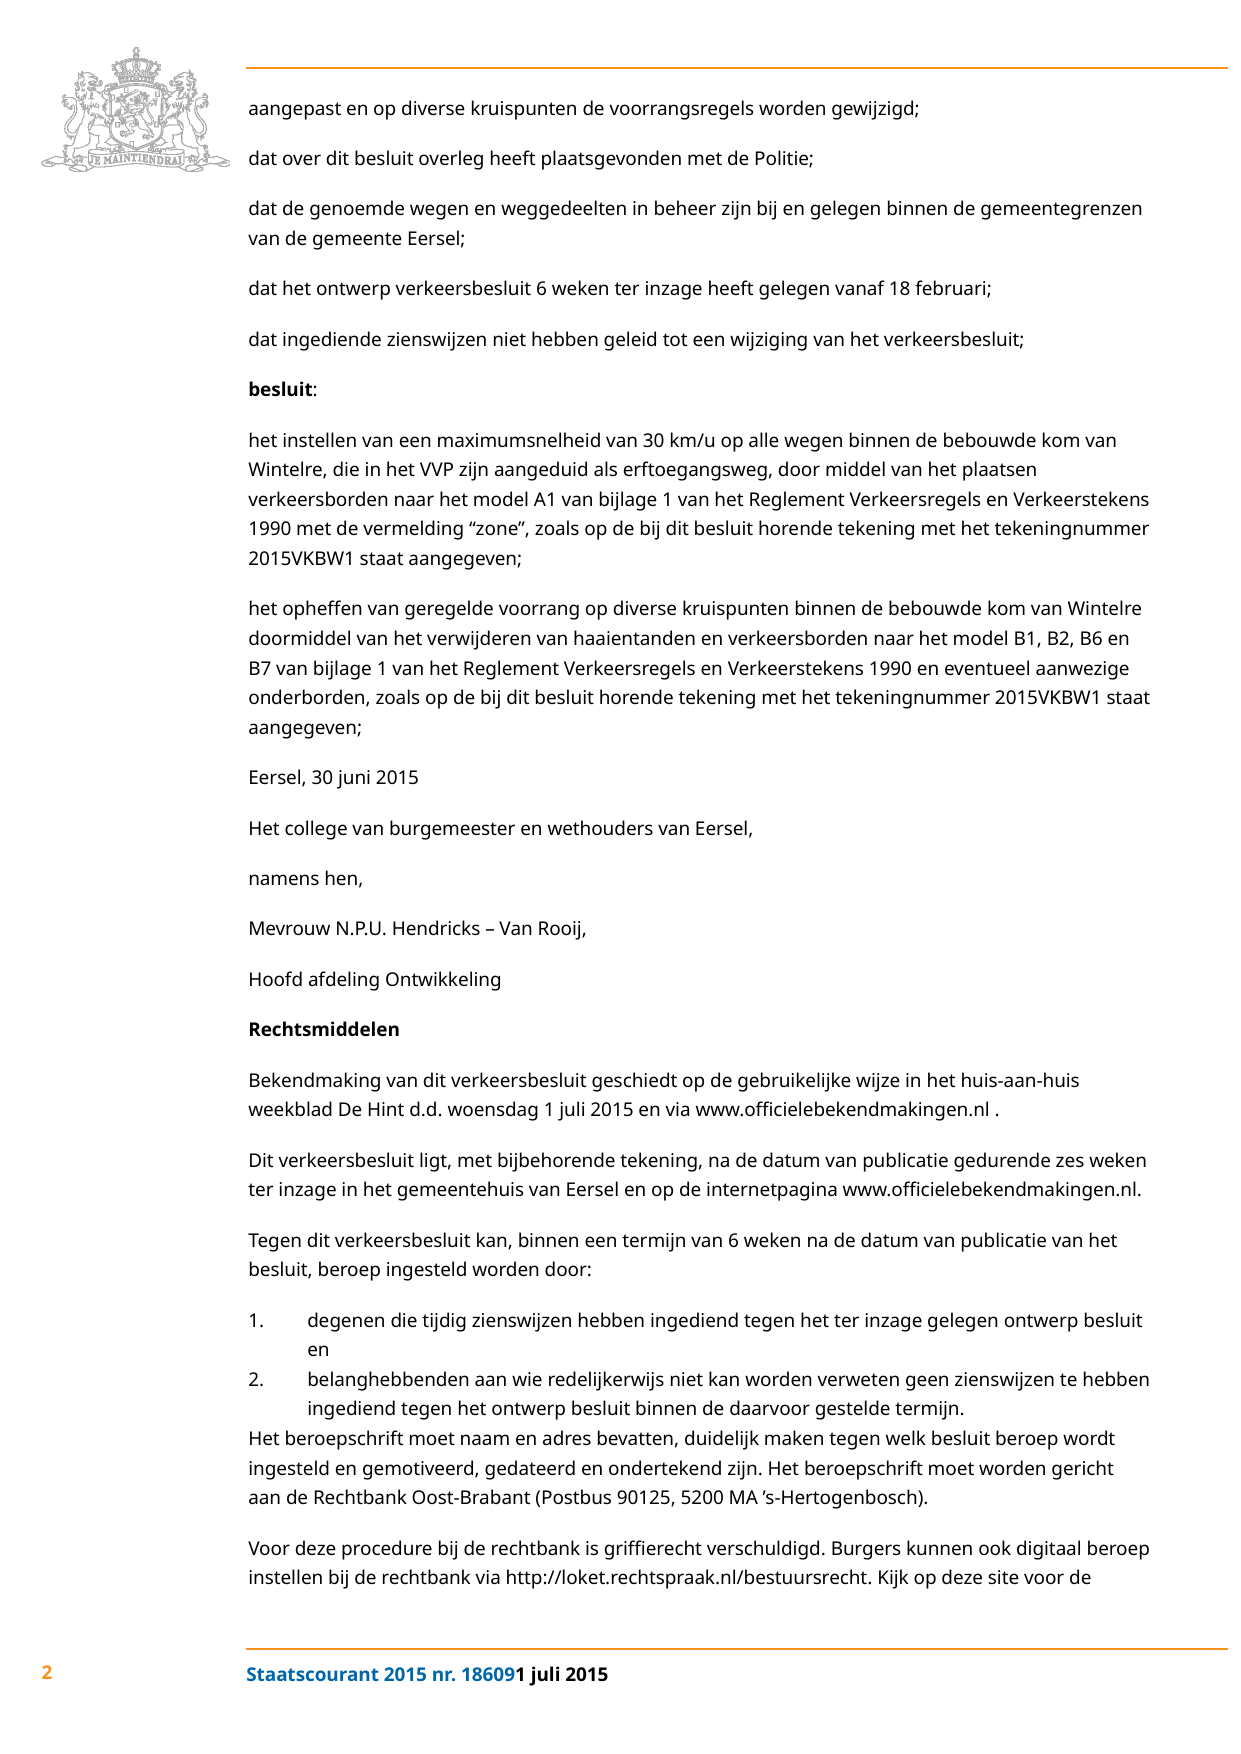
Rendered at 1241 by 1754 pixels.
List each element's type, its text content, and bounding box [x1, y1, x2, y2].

text aangepast en op diverse kruispunten de voorrangsregels worden gewijzigd; [248, 95, 1152, 121]
picture [41, 47, 231, 172]
text Mevrouw N.P.U. Hendricks – Van Rooij, [248, 916, 1152, 941]
text Het college van burgemeester en wethouders van Eersel, [248, 815, 1152, 841]
text Bekendmaking van dit verkeersbesluit geschiedt op de gebruikelijke wijze in het huis-aan-huis weekblad De Hint d.d. woensdag 1 juli 2015 en via www.officielebekendmakingen.nl . [248, 1067, 1152, 1122]
text Het beroepschrift moet naam en adres bevatten, duidelijk maken tegen welk besluit beroep wordt ingesteld en gemotiveerd, gedateerd en ondertekend zijn. Het beroepschrift moet worden gericht aan de Rechtbank Oost-Brabant (Postbus 90125, 5200 MA ’s-Hertogenbosch). [248, 1425, 1152, 1510]
text Hoofd afdeling Ontwikkeling [248, 966, 1152, 992]
text Tegen dit verkeersbesluit kan, binnen een termijn van 6 weken na de datum van publicatie van het besluit, beroep ingesteld worden door: [248, 1227, 1152, 1282]
list degenen die tijdig zienswijzen hebben ingediend tegen het ter inzage gelegen ontwerp besluit en [248, 1307, 1152, 1362]
text Voor deze procedure bij de rechtbank is griffierecht verschuldigd. Burgers kunnen ook digitaal beroep instellen bij de rechtbank via http://loket.rechtspraak.nl/bestuursrecht. Kijk op deze site voor de [248, 1535, 1152, 1590]
text het instellen van een maximumsnelheid van 30 km/u op alle wegen binnen de bebouwde kom van Wintelre, die in het VVP zijn aangeduid als erftoegangsweg, door middel van het plaatsen verkeersborden naar het model A1 van bijlage 1 van het Reglement Verkeersregels en Verkeerstekens 1990 met de vermelding “zone”, zoals op de bij dit besluit horende tekening met het tekeningnummer 2015VKBW1 staat aangegeven; [248, 427, 1152, 571]
text Dit verkeersbesluit ligt, met bijbehorende tekening, na de datum van publicatie gedurende zes weken ter inzage in het gemeentehuis van Eersel en op de internetpagina www.officielebekendmakingen.nl. [248, 1147, 1152, 1202]
text Eersel, 30 juni 2015 [248, 764, 1152, 790]
text Rechtsmiddelen [248, 1016, 1152, 1042]
text dat het ontwerp verkeersbesluit 6 weken ter inzage heeft gelegen vanaf 18 februari; [248, 276, 1152, 301]
text dat ingediende zienswijzen niet hebben geleid tot een wijziging van het verkeersbesluit; [248, 326, 1152, 352]
text het opheffen van geregelde voorrang op diverse kruispunten binnen de bebouwde kom van Wintelre doormiddel van het verwijderen van haaientanden en verkeersborden naar het model B1, B2, B6 en B7 van bijlage 1 van het Reglement Verkeersregels en Verkeerstekens 1990 en eventueel aanwezige onderborden, zoals op de bij dit besluit horende tekening met het tekeningnummer 2015VKBW1 staat aangegeven; [248, 596, 1152, 740]
text besluit: [248, 376, 1152, 402]
text dat de genoemde wegen en weggedeelten in beheer zijn bij en gelegen binnen de gemeentegrenzen van de gemeente Eersel; [248, 196, 1152, 251]
text namens hen, [248, 865, 1152, 891]
list belanghebbenden aan wie redelijkerwijs niet kan worden verweten geen zienswijzen te hebben ingediend tegen het ontwerp besluit binnen de daarvoor gestelde termijn. [248, 1366, 1152, 1421]
text dat over dit besluit overleg heeft plaatsgevonden met de Politie; [248, 145, 1152, 171]
